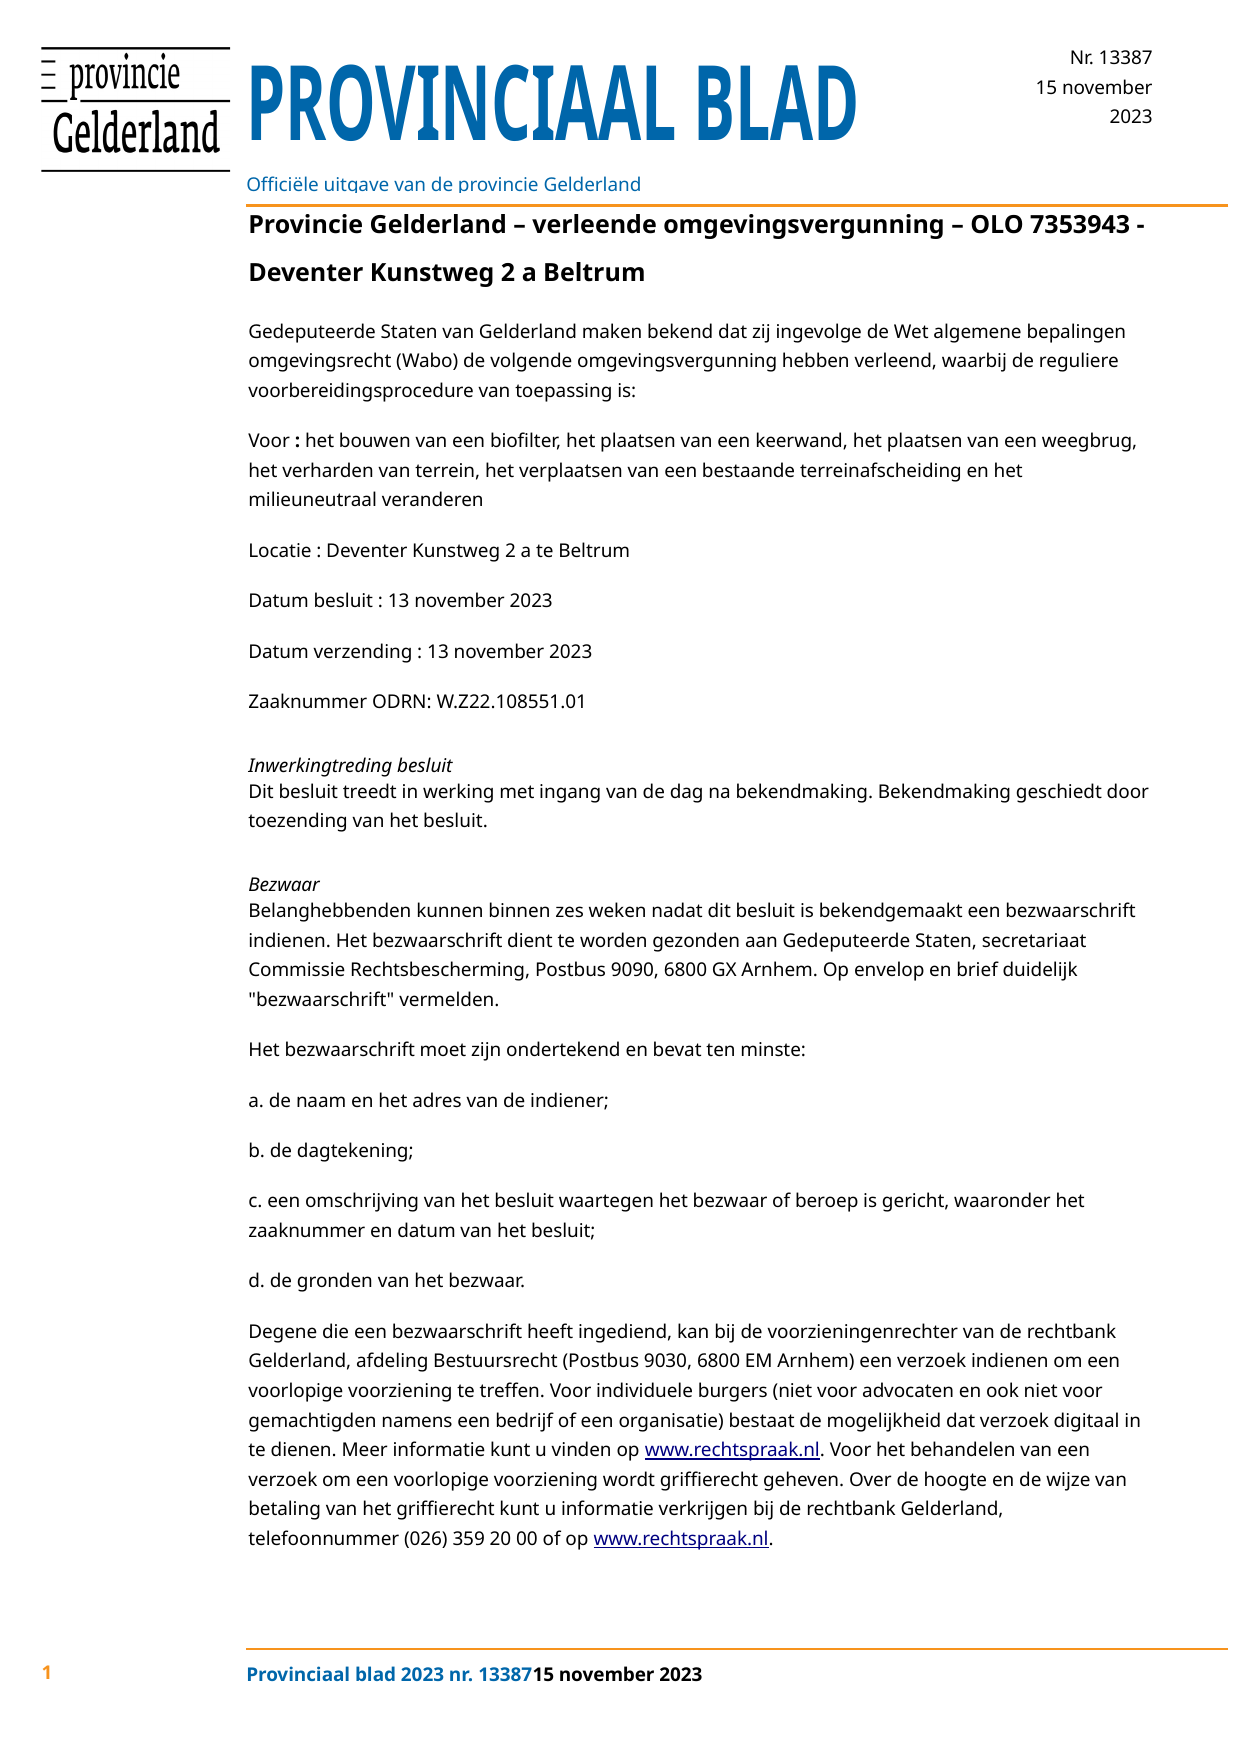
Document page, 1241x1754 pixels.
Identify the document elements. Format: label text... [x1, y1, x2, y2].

text Bezwaar [248, 872, 1152, 897]
text Inwerkingtreding besluit [248, 752, 1152, 778]
text Datum besluit : 13 november 2023 [248, 587, 1152, 613]
text Datum verzending : 13 november 2023 [248, 638, 1152, 664]
text Degene die een bezwaarschrift heeft ingediend, kan bij de voorzieningenrechter van de rechtbank Gelderland, afdeling Bestuursrecht (Postbus 9030, 6800 EM Arnhem) een verzoek indienen om een voorlopige voorziening te treffen. Voor individuele burgers (niet voor advocaten en ook niet voor gemachtigden namens een bedrijf of een organisatie) bestaat de mogelijkheid dat verzoek digitaal in te dienen. Meer informatie kunt u vinden op www.rechtspraak.nl. Voor het behandelen van een verzoek om een voorlopige voorziening wordt griffierecht geheven. Over de hoogte en de wijze van betaling van het griffierecht kunt u informatie verkrijgen bij de rechtbank Gelderland, telefoonnummer (026) 359 20 00 of op www.rechtspraak.nl. [248, 1318, 1152, 1551]
text b. de dagtekening; [248, 1137, 1152, 1163]
text Provincie Gelderland – verleende omgevingsvergunning – OLO 7353943 - Deventer Kunstweg 2 a Beltrum [248, 207, 1152, 288]
text c. een omschrijving van het besluit waartegen het bezwaar of beroep is gericht, waaronder het zaaknummer en datum van het besluit; [248, 1188, 1152, 1243]
text Belanghebbenden kunnen binnen zes weken nadat dit besluit is bekendgemaakt een bezwaarschrift indienen. Het bezwaarschrift dient te worden gezonden aan Gedeputeerde Staten, secretariaat Commissie Rechtsbescherming, Postbus 9090, 6800 GX Arnhem. Op envelop en brief duidelijk "bezwaarschrift" vermelden. [248, 897, 1152, 1012]
text Gedeputeerde Staten van Gelderland maken bekend dat zij ingevolge de Wet algemene bepalingen omgevingsrecht (Wabo) de volgende omgevingsvergunning hebben verleend, waarbij de reguliere voorbereidingsprocedure van toepassing is: [248, 318, 1152, 403]
text Locatie : Deventer Kunstweg 2 a te Beltrum [248, 537, 1152, 563]
picture [41, 47, 231, 172]
text Dit besluit treedt in werking met ingang van de dag na bekendmaking. Bekendmaking geschiedt door toezending van het besluit. [248, 778, 1152, 833]
text d. de gronden van het bezwaar. [248, 1268, 1152, 1293]
text Zaaknummer ODRN: W.Z22.108551.01 [248, 688, 1152, 714]
text Het bezwaarschrift moet zijn ondertekend en bevat ten minste: [248, 1036, 1152, 1062]
text Voor : het bouwen van een biofilter, het plaatsen van een keerwand, het plaatsen van een weegbrug, het verharden van terrein, het verplaatsen van een bestaande terreinafscheiding en het milieuneutraal veranderen [248, 427, 1152, 512]
text a. de naam en het adres van de indiener; [248, 1087, 1152, 1113]
